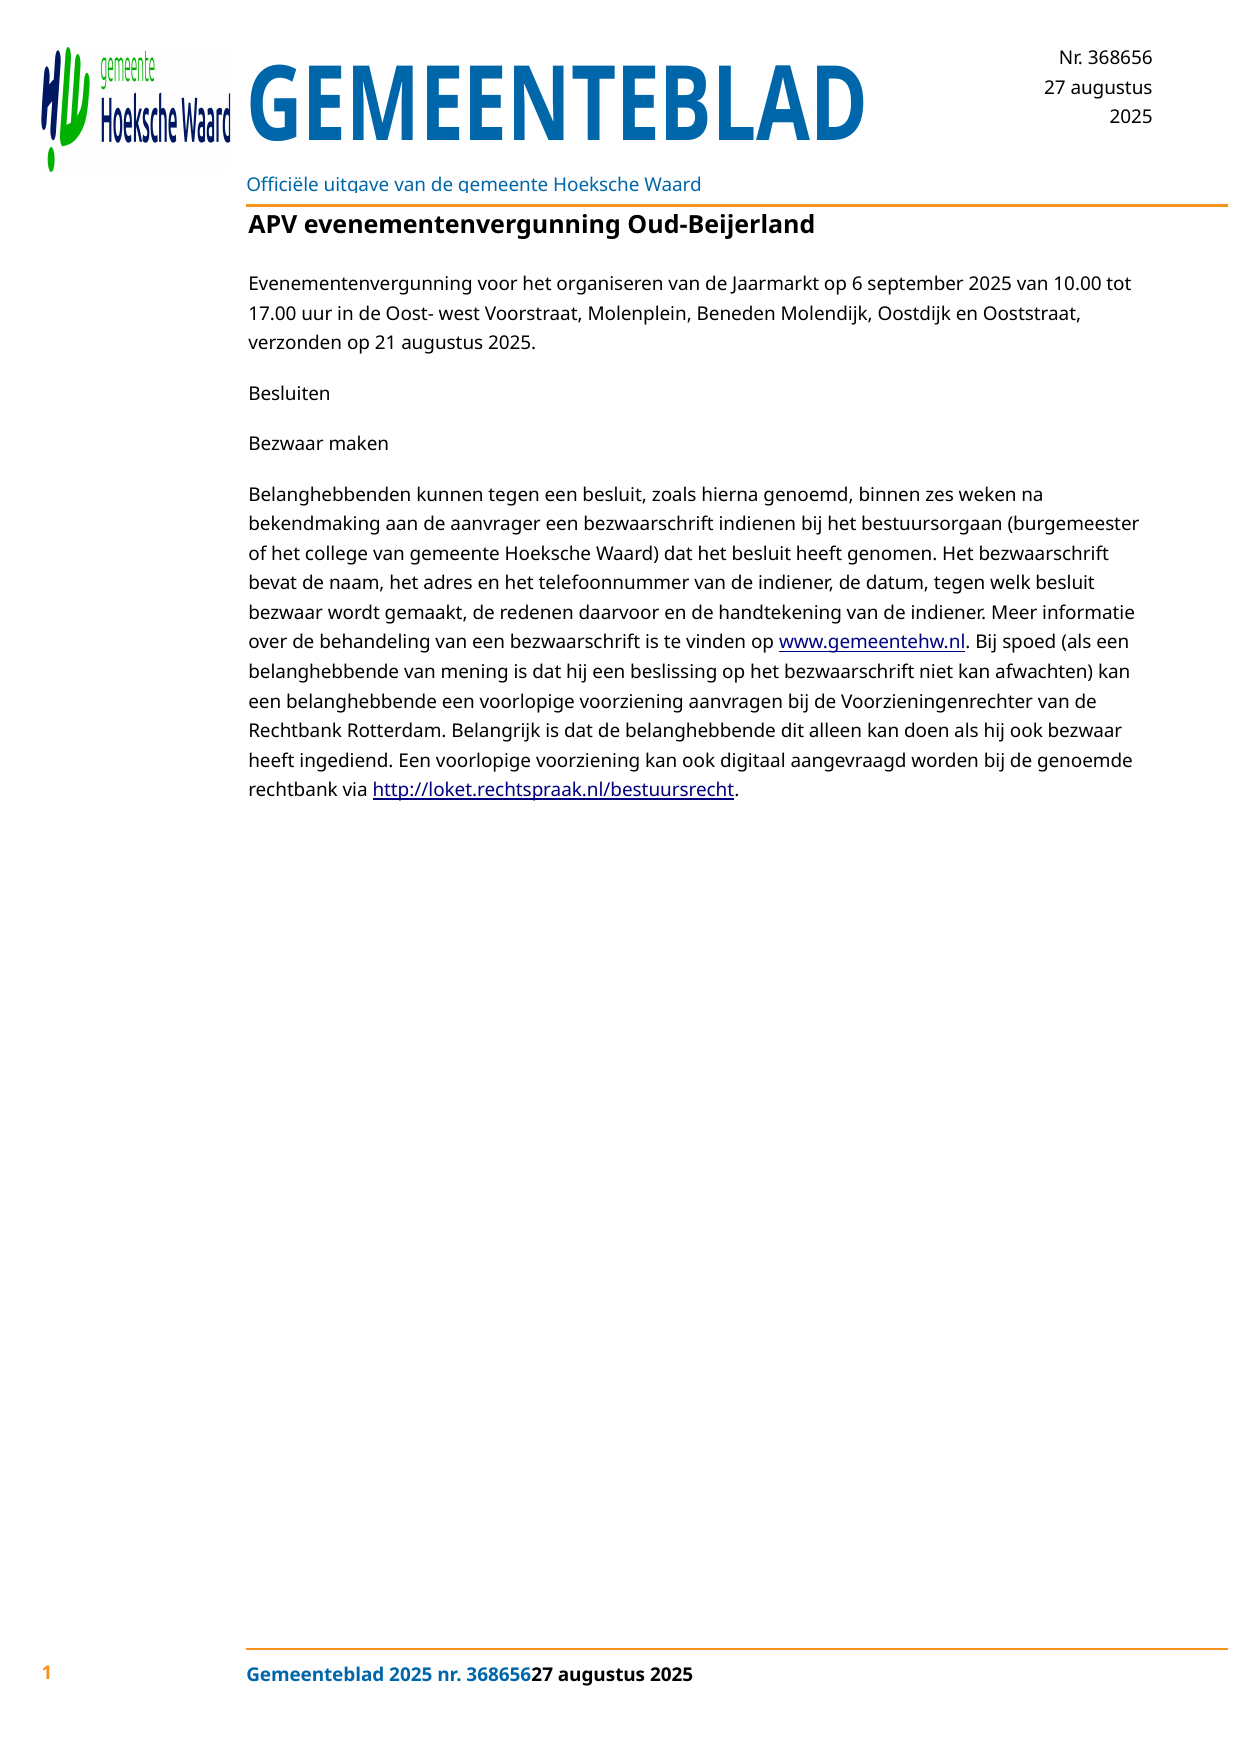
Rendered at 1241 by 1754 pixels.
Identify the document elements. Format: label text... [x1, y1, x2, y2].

text Belanghebbenden kunnen tegen een besluit, zoals hierna genoemd, binnen zes weken na bekendmaking aan de aanvrager een bezwaarschrift indienen bij het bestuursorgaan (burgemeester of het college van gemeente Hoeksche Waard) dat het besluit heeft genomen. Het bezwaarschrift bevat de naam, het adres en het telefoonnummer van de indiener, de datum, tegen welk besluit bezwaar wordt gemaakt, de redenen daarvoor en de handtekening van de indiener. Meer informatie over de behandeling van een bezwaarschrift is te vinden op www.gemeentehw.nl. Bij spoed (als een belanghebbende van mening is dat hij een beslissing op het bezwaarschrift niet kan afwachten) kan een belanghebbende een voorlopige voorziening aanvragen bij de Voorzieningenrechter van de Rechtbank Rotterdam. Belangrijk is dat de belanghebbende dit alleen kan doen als hij ook bezwaar heeft ingediend. Een voorlopige voorziening kan ook digitaal aangevraagd worden bij de genoemde rechtbank via http://loket.rechtspraak.nl/bestuursrecht. [248, 481, 1152, 802]
text Evenementenvergunning voor het organiseren van de Jaarmarkt op 6 september 2025 van 10.00 tot 17.00 uur in de Oost- west Voorstraat, Molenplein, Beneden Molendijk, Oostdijk en Ooststraat, verzonden op 21 augustus 2025. [248, 270, 1152, 355]
text APV evenementenvergunning Oud-Beijerland [248, 207, 1152, 241]
text Besluiten [248, 380, 1152, 406]
text Bezwaar maken [248, 430, 1152, 456]
picture [41, 47, 231, 172]
